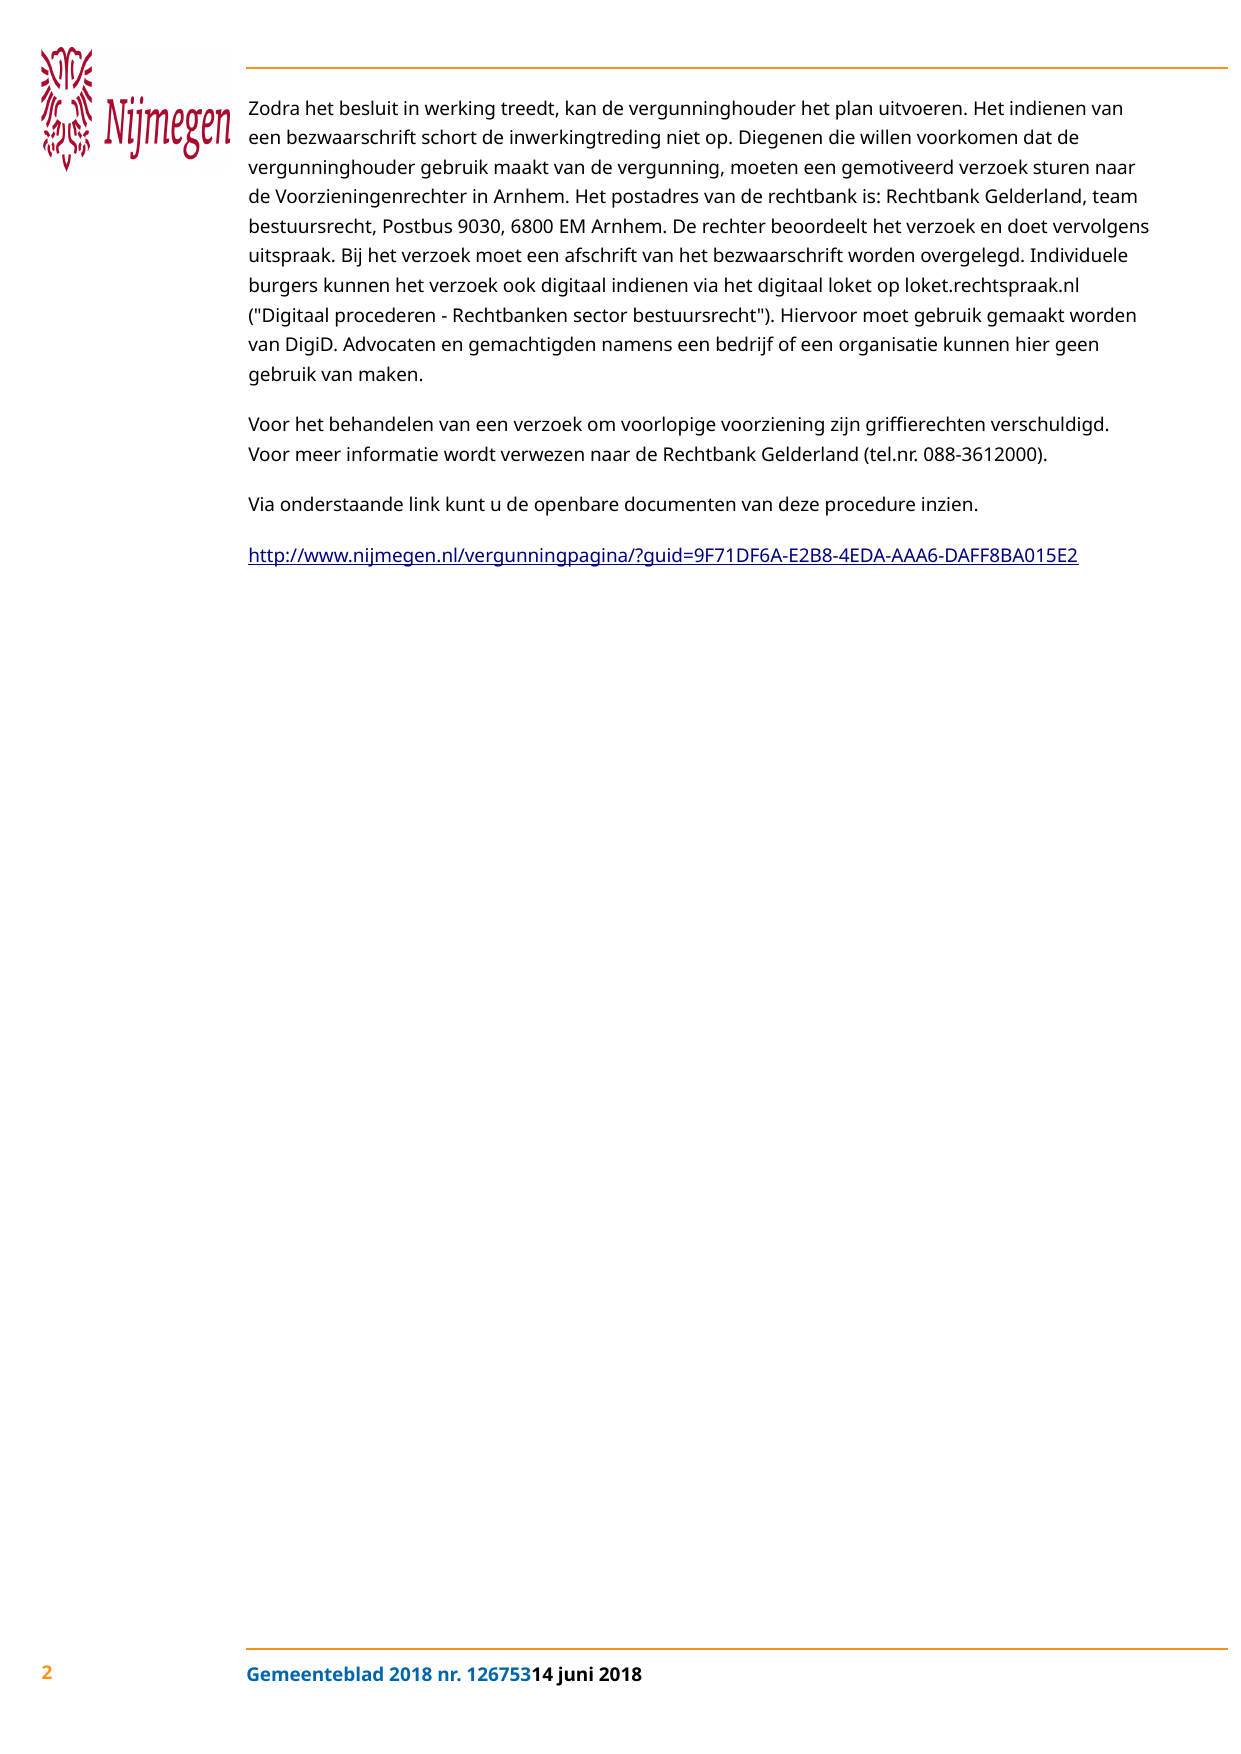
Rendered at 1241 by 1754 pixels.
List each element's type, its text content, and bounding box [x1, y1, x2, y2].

text Voor het behandelen van een verzoek om voorlopige voorziening zijn griffierechten verschuldigd. Voor meer informatie wordt verwezen naar de Rechtbank Gelderland (tel.nr. 088-3612000). [248, 411, 1152, 467]
text Zodra het besluit in werking treedt, kan de vergunninghouder het plan uitvoeren. Het indienen van een bezwaarschrift schort de inwerkingtreding niet op. Diegenen die willen voorkomen dat de vergunninghouder gebruik maakt van de vergunning, moeten een gemotiveerd verzoek sturen naar de Voorzieningenrechter in Arnhem. Het postadres van de rechtbank is: Rechtbank Gelderland, team bestuursrecht, Postbus 9030, 6800 EM Arnhem. De rechter beoordeelt het verzoek en doet vervolgens uitspraak. Bij het verzoek moet een afschrift van het bezwaarschrift worden overgelegd. Individuele burgers kunnen het verzoek ook digitaal indienen via het digitaal loket op loket.rechtspraak.nl ("Digitaal procederen - Rechtbanken sector bestuursrecht"). Hiervoor moet gebruik gemaakt worden van DigiD. Advocaten en gemachtigden namens een bedrijf of een organisatie kunnen hier geen gebruik van maken. [248, 95, 1152, 387]
text Via onderstaande link kunt u de openbare documenten van deze procedure inzien. [248, 491, 1152, 517]
text http://www.nijmegen.nl/vergunningpagina/?guid=9F71DF6A-E2B8-4EDA-AAA6-DAFF8BA015E2 [248, 542, 1152, 568]
picture [41, 47, 231, 172]
